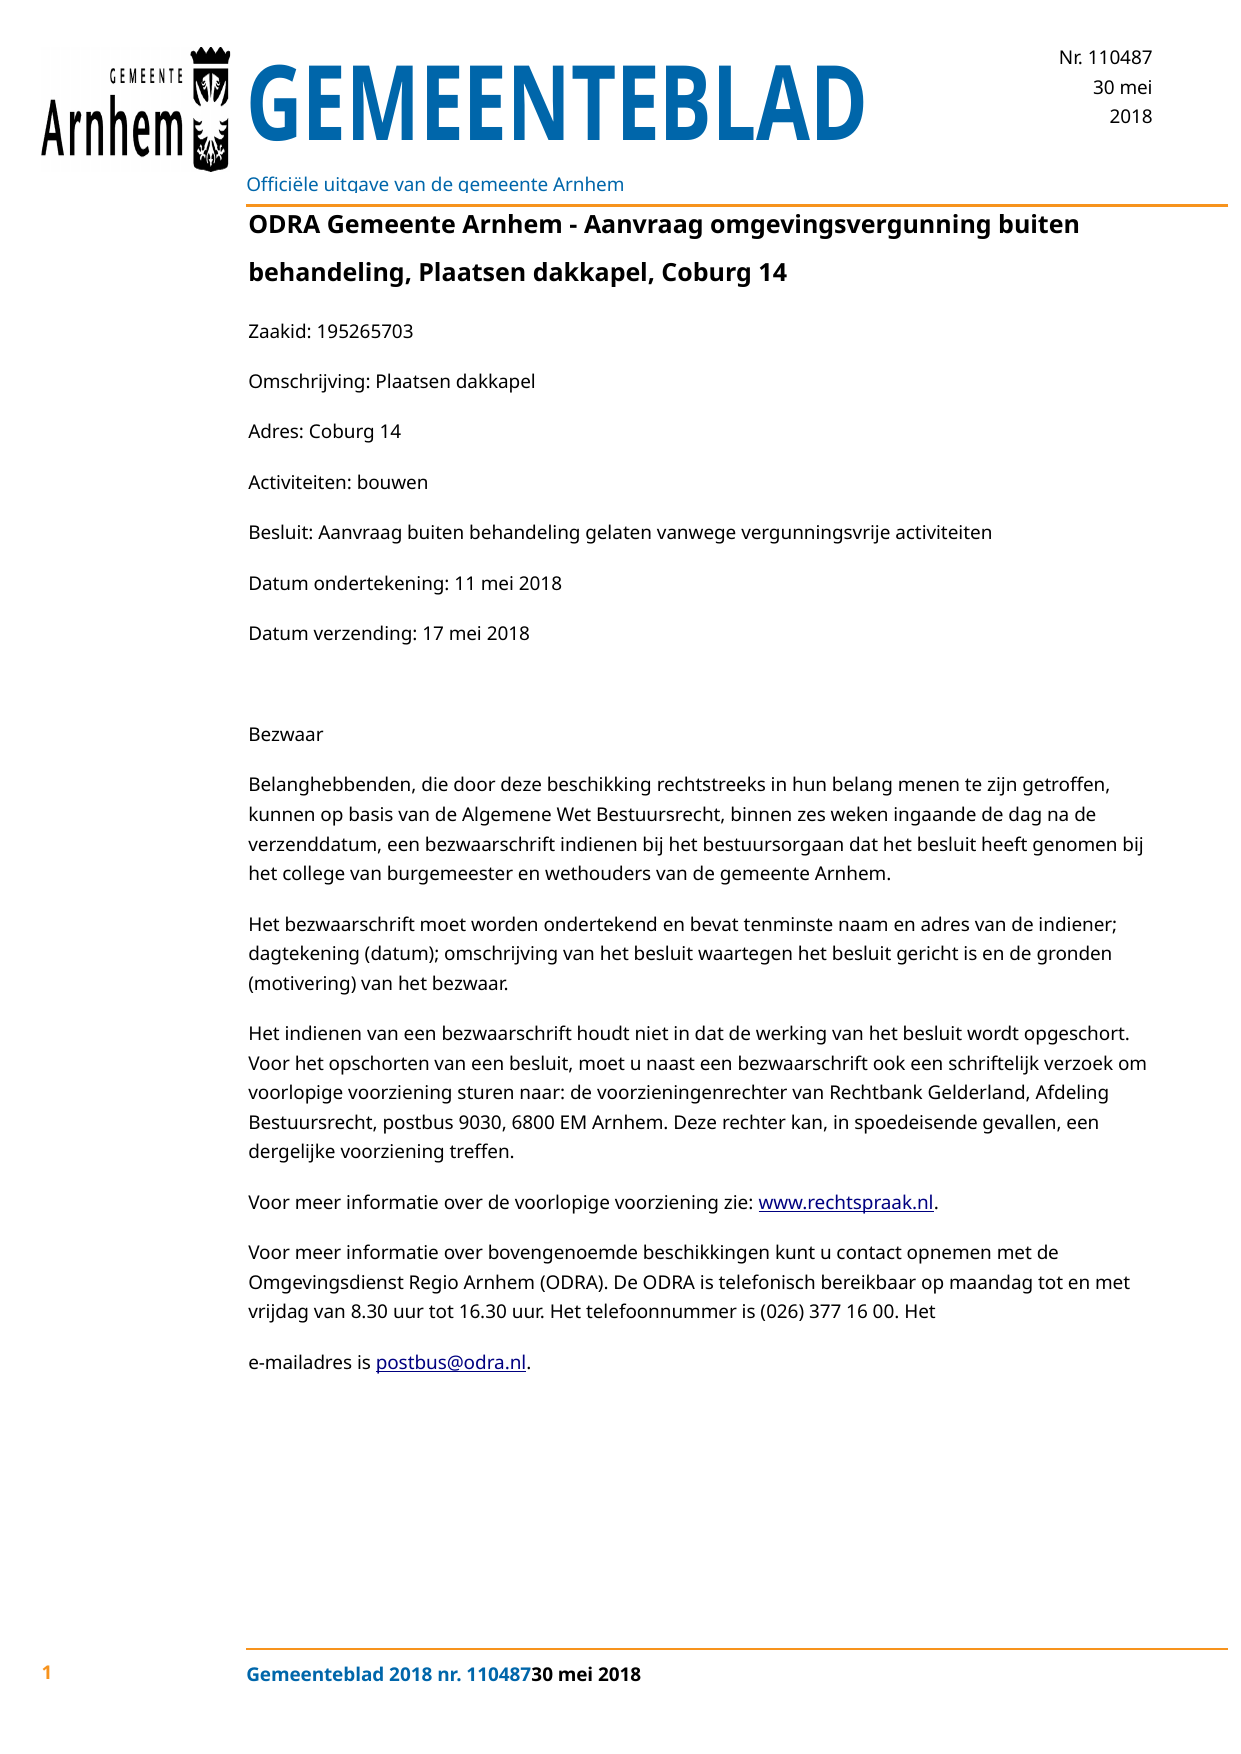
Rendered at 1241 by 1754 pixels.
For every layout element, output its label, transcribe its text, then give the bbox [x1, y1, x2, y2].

text Besluit: Aanvraag buiten behandeling gelaten vanwege vergunningsvrije activiteiten [248, 519, 1152, 545]
text Voor meer informatie over bovengenoemde beschikkingen kunt u contact opnemen met de Omgevingsdienst Regio Arnhem (ODRA). De ODRA is telefonisch bereikbaar op maandag tot en met vrijdag van 8.30 uur tot 16.30 uur. Het telefoonnummer is (026) 377 16 00. Het [248, 1239, 1152, 1324]
text Het indienen van een bezwaarschrift houdt niet in dat de werking van het besluit wordt opgeschort. Voor het opschorten van een besluit, moet u naast een bezwaarschrift ook een schriftelijk verzoek om voorlopige voorziening sturen naar: de voorzieningenrechter van Rechtbank Gelderland, Afdeling Bestuursrecht, postbus 9030, 6800 EM Arnhem. Deze rechter kan, in spoedeisende gevallen, een dergelijke voorziening treffen. [248, 1020, 1152, 1164]
text Adres: Coburg 14 [248, 419, 1152, 444]
picture [41, 47, 231, 172]
text Het bezwaarschrift moet worden ondertekend en bevat tenminste naam en adres van de indiener; dagtekening (datum); omschrijving van het besluit waartegen het besluit gericht is en de gronden (motivering) van het bezwaar. [248, 911, 1152, 996]
text Voor meer informatie over de voorlopige voorziening zie: www.rechtspraak.nl. [248, 1189, 1152, 1215]
text e-mailadres is postbus@odra.nl. [248, 1349, 1152, 1375]
text Zaakid: 195265703 [248, 318, 1152, 344]
text Datum verzending: 17 mei 2018 [248, 620, 1152, 646]
text Datum ondertekening: 11 mei 2018 [248, 570, 1152, 596]
text Bezwaar [248, 721, 1152, 747]
text Belanghebbenden, die door deze beschikking rechtstreeks in hun belang menen te zijn getroffen, kunnen op basis van de Algemene Wet Bestuursrecht, binnen zes weken ingaande de dag na de verzenddatum, een bezwaarschrift indienen bij het bestuursorgaan dat het besluit heeft genomen bij het college van burgemeester en wethouders van de gemeente Arnhem. [248, 772, 1152, 886]
text Activiteiten: bouwen [248, 469, 1152, 495]
text Omschrijving: Plaatsen dakkapel [248, 368, 1152, 394]
text ODRA Gemeente Arnhem - Aanvraag omgevingsvergunning buiten behandeling, Plaatsen dakkapel, Coburg 14 [248, 207, 1152, 288]
